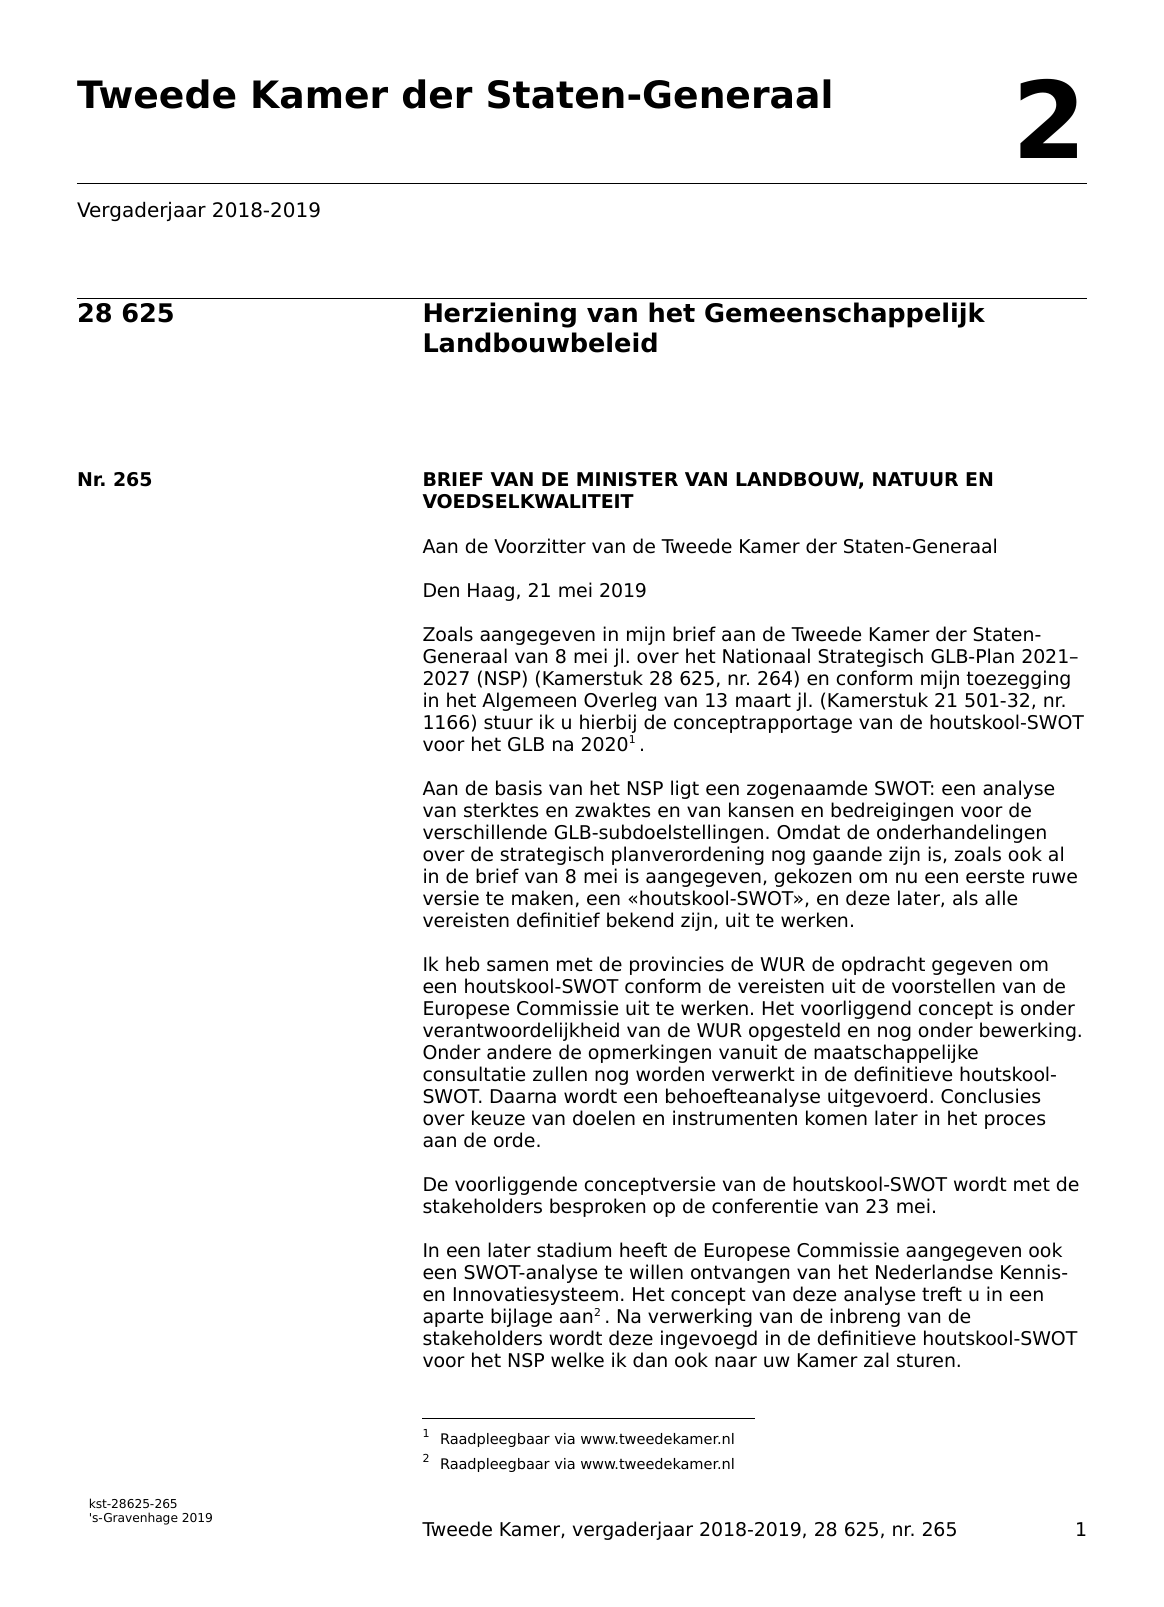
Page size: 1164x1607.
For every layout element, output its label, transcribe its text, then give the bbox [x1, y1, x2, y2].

table_header Tweede Kamer der Staten-Generaal [77, 59, 886, 183]
table_cell Vergaderjaar 2018-2019 [77, 184, 1087, 298]
text kst-28625-265 [88, 1497, 323, 1511]
text De voorliggende conceptversie van de houtskool-SWOT wordt met de stakeholders besproken op de conferentie van 23 mei. [422, 1174, 1087, 1218]
text Aan de Voorzitter van de Tweede Kamer der Staten-Generaal [422, 536, 1087, 557]
subtitle Nr. 265 BRIEF VAN DE MINISTER VAN LANDBOUW, NATUUR EN VOEDSELKWALITEIT [77, 469, 1087, 513]
text 's-Gravenhage 2019 [88, 1511, 323, 1525]
table_header 2 [886, 59, 1087, 183]
text Den Haag, 21 mei 2019 [422, 580, 1087, 602]
text In een later stadium heeft de Europese Commissie aangegeven ook een SWOT-analyse te willen ontvangen van het Nederlandse Kennis- en Innovatiesysteem. Het concept van deze analyse treft u in een aparte bijlage aan. Na verwerking van de inbreng van de stakeholders wordt deze ingevoegd in de definitieve houtskool-SWOT voor het NSP welke ik dan ook naar uw Kamer zal sturen. [422, 1240, 1087, 1372]
subtitle 28 625 Herziening van het Gemeenschappelijk Landbouwbeleid [77, 299, 1087, 358]
text Raadpleegbaar via www.tweedekamer.nl [422, 1452, 1087, 1474]
text Aan de basis van het NSP ligt een zogenaamde SWOT: een analyse van sterktes en zwaktes en van kansen en bedreigingen voor de verschillende GLB-subdoelstellingen. Omdat de onderhandelingen over de strategisch planverordening nog gaande zijn is, zoals ook al in de brief van 8 mei is aangegeven, gekozen om nu een eerste ruwe versie te maken, een «houtskool-SWOT», en deze later, als alle vereisten definitief bekend zijn, uit te werken. [422, 778, 1087, 932]
text Raadpleegbaar via www.tweedekamer.nl [422, 1427, 1087, 1449]
text Zoals aangegeven in mijn brief aan de Tweede Kamer der Staten-Generaal van 8 mei jl. over het Nationaal Strategisch GLB-Plan 2021–2027 (NSP) (Kamerstuk 28 625, nr. 264) en conform mijn toezegging in het Algemeen Overleg van 13 maart jl. (Kamerstuk 21 501-32, nr. 1166) stuur ik u hierbij de conceptrapportage van de houtskool-SWOT voor het GLB na 2020. [422, 624, 1087, 756]
text Ik heb samen met de provincies de WUR de opdracht gegeven om een houtskool-SWOT conform de vereisten uit de voorstellen van de Europese Commissie uit te werken. Het voorliggend concept is onder verantwoordelijkheid van de WUR opgesteld en nog onder bewerking. Onder andere de opmerkingen vanuit de maatschappelijke consultatie zullen nog worden verwerkt in de definitieve houtskool-SWOT. Daarna wordt een behoefteanalyse uitgevoerd. Conclusies over keuze van doelen en instrumenten komen later in het proces aan de orde. [422, 954, 1087, 1152]
